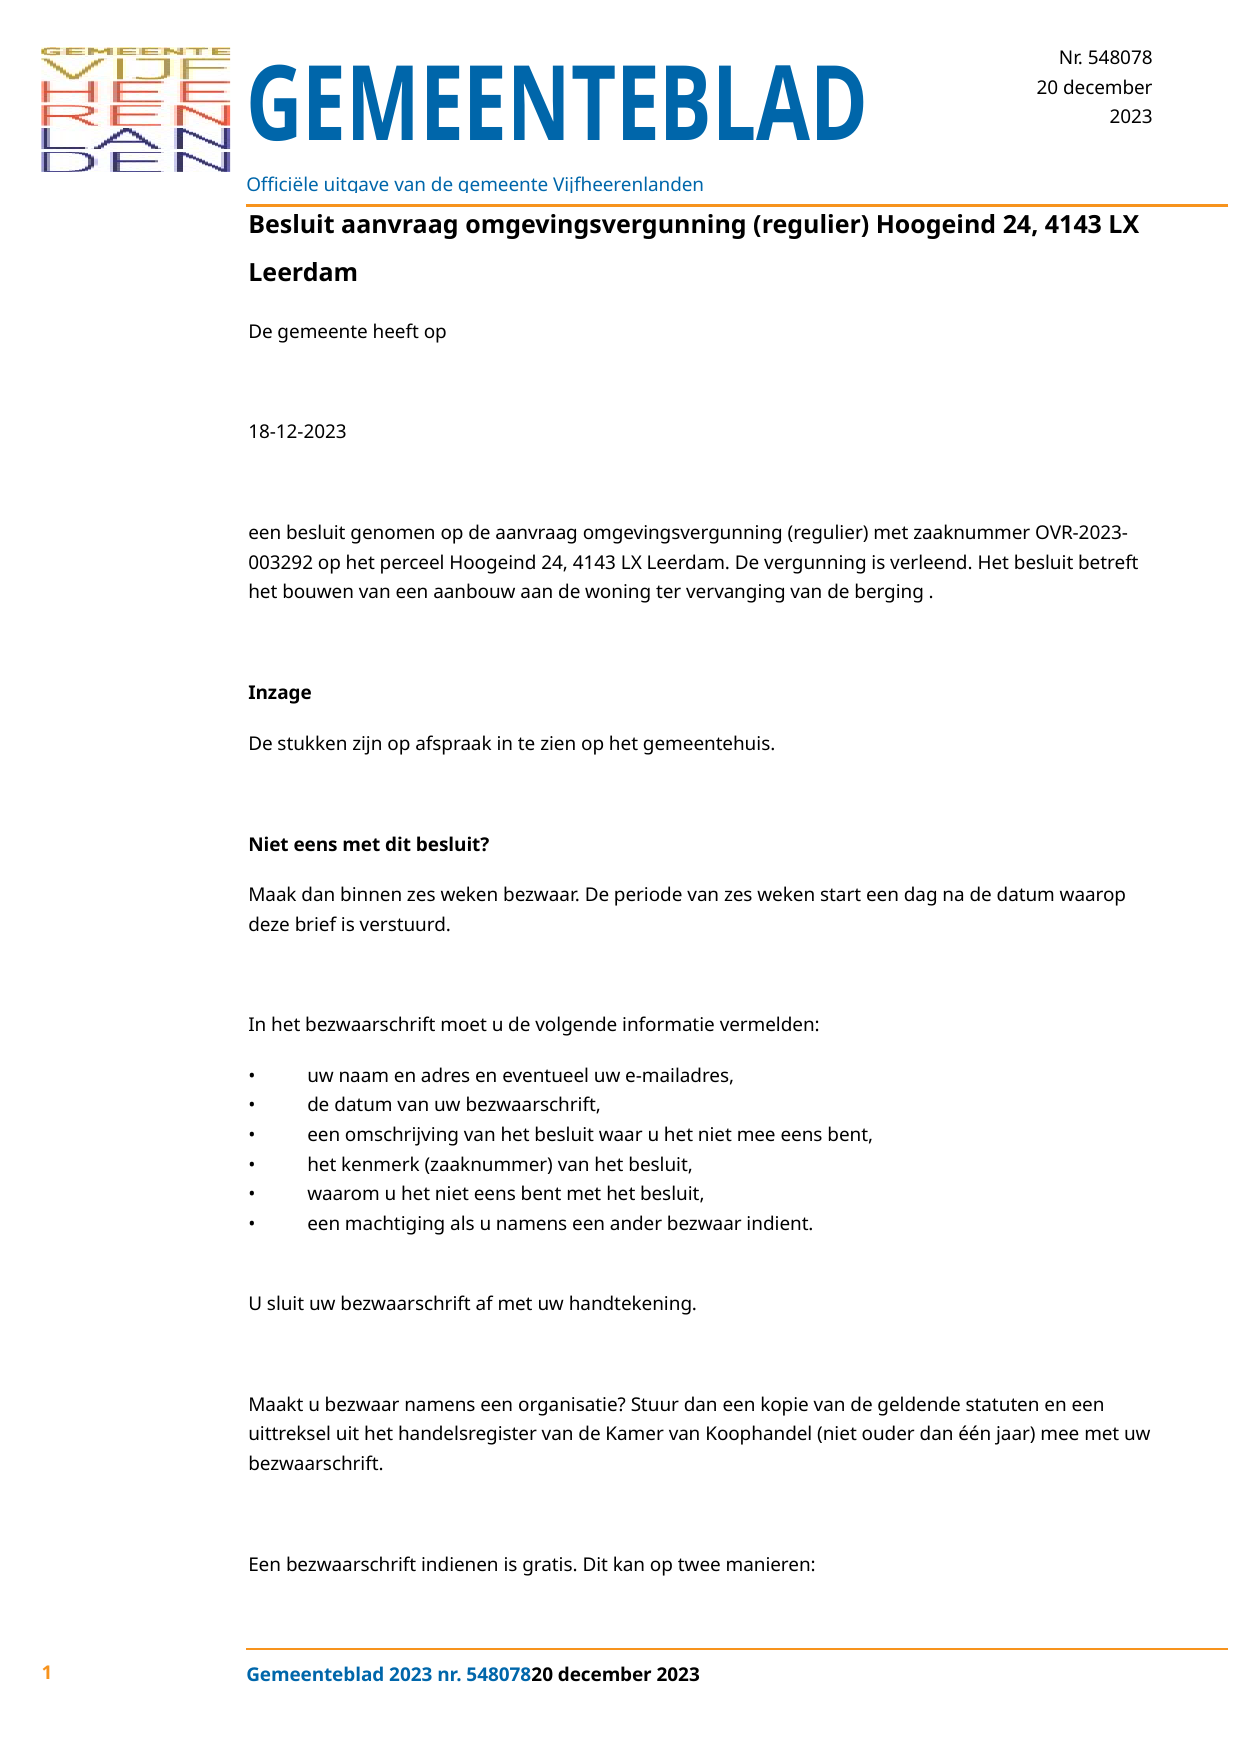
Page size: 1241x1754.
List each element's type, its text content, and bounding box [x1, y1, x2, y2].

text Maak dan binnen zes weken bezwaar. De periode van zes weken start een dag na de datum waarop deze brief is verstuurd. [248, 881, 1152, 937]
text U sluit uw bezwaarschrift af met uw handtekening. [248, 1290, 1152, 1316]
list waarom u het niet eens bent met het besluit, [248, 1180, 1152, 1206]
text Besluit aanvraag omgevingsvergunning (regulier) Hoogeind 24, 4143 LX Leerdam [248, 207, 1152, 288]
text Niet eens met dit besluit? [248, 831, 1152, 857]
text een besluit genomen op de aanvraag omgevingsvergunning (regulier) met zaaknummer OVR-2023-003292 op het perceel Hoogeind 24, 4143 LX Leerdam. De vergunning is verleend. Het besluit betreft het bouwen van een aanbouw aan de woning ter vervanging van de berging . [248, 519, 1152, 604]
text Een bezwaarschrift indienen is gratis. Dit kan op twee manieren: [248, 1551, 1152, 1577]
text De gemeente heeft op [248, 318, 1152, 344]
list uw naam en adres en eventueel uw e-mailadres, [248, 1062, 1152, 1088]
list het kenmerk (zaaknummer) van het besluit, [248, 1151, 1152, 1177]
text In het bezwaarschrift moet u de volgende informatie vermelden: [248, 1012, 1152, 1037]
picture [41, 47, 231, 172]
list een omschrijving van het besluit waar u het niet mee eens bent, [248, 1121, 1152, 1147]
text 18-12-2023 [248, 419, 1152, 444]
text Maakt u bezwaar namens een organisatie? Stuur dan een kopie van de geldende statuten en een uittreksel uit het handelsregister van de Kamer van Koophandel (niet ouder dan één jaar) mee met uw bezwaarschrift. [248, 1391, 1152, 1476]
list de datum van uw bezwaarschrift, [248, 1092, 1152, 1117]
list een machtiging als u namens een ander bezwaar indient. [248, 1210, 1152, 1236]
text De stukken zijn op afspraak in te zien op het gemeentehuis. [248, 730, 1152, 756]
text Inzage [248, 679, 1152, 705]
